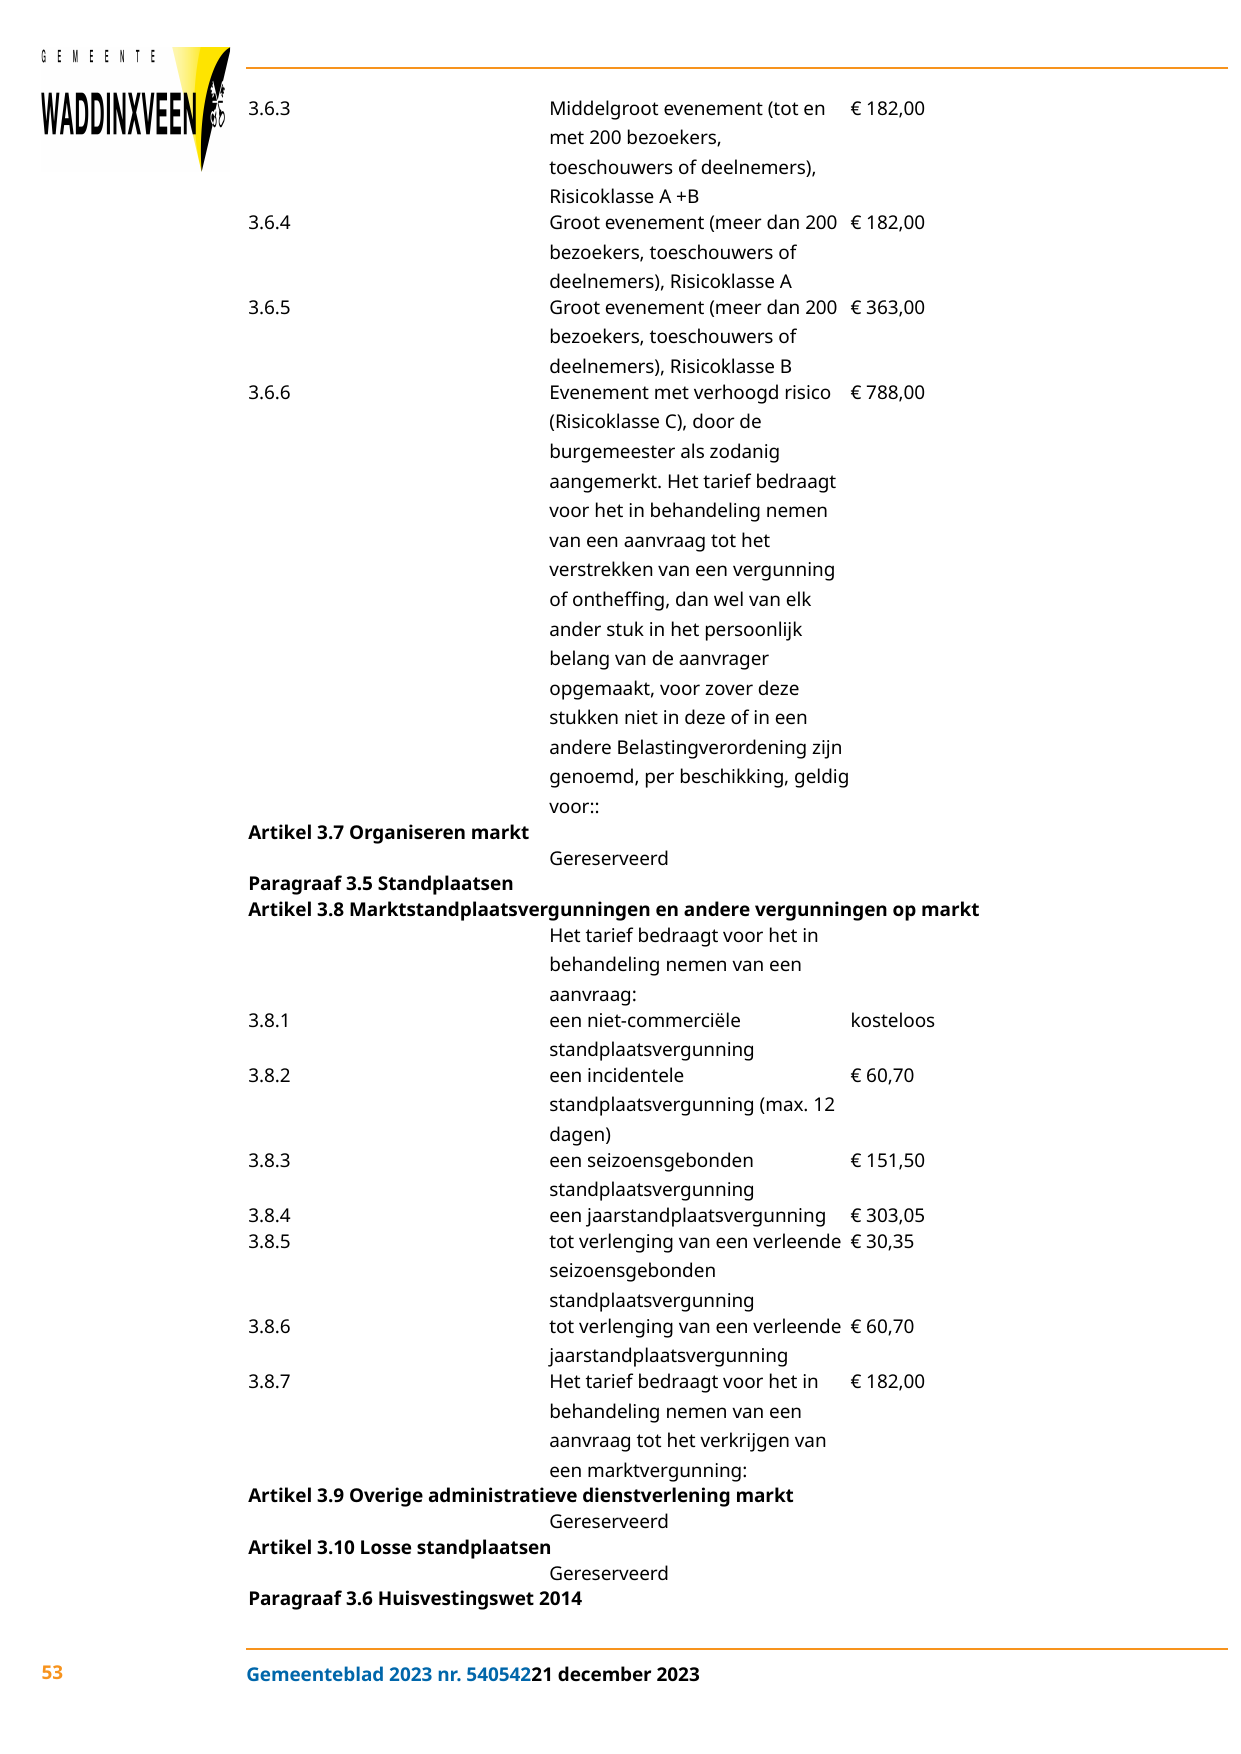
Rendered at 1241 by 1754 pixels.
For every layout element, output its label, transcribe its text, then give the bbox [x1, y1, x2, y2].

table_cell € 182,00 [850, 95, 1152, 209]
table_cell Gereserveerd [549, 845, 850, 870]
table_cell [850, 1509, 1152, 1534]
table_cell Het tarief bedraagt voor het in behandeling nemen van een aanvraag tot het verkrijgen van een marktvergunning: [549, 1368, 850, 1483]
table_cell kosteloos [850, 1007, 1152, 1062]
table_cell [850, 922, 1152, 1007]
table_cell € 60,70 [850, 1062, 1152, 1147]
table_cell Groot evenement (meer dan 200 bezoekers, toeschouwers of deelnemers), Risicoklasse B [549, 294, 850, 379]
table_cell 3.8.2 [248, 1062, 549, 1147]
table_cell een incidentele standplaatsvergunning (max. 12 dagen) [549, 1062, 850, 1147]
table_cell 3.8.1 [248, 1007, 549, 1062]
table_cell 3.8.5 [248, 1228, 549, 1313]
table_cell een jaarstandplaatsvergunning [549, 1202, 850, 1228]
table_cell Gereserveerd [549, 1509, 850, 1534]
table_cell Artikel 3.9 Overige administratieve dienstverlening markt [248, 1483, 1152, 1508]
table_cell een seizoensgebonden standplaatsvergunning [549, 1147, 850, 1202]
table_cell Artikel 3.7 Organiseren markt [248, 819, 1152, 845]
table_cell 3.6.5 [248, 294, 549, 379]
table_cell [850, 845, 1152, 870]
table_cell 3.6.3 [248, 95, 549, 209]
table_cell € 182,00 [850, 209, 1152, 294]
table_cell 3.8.4 [248, 1202, 549, 1228]
table_cell tot verlenging van een verleende jaarstandplaatsvergunning [549, 1313, 850, 1368]
table_cell Artikel 3.8 Marktstandplaatsvergunningen en andere vergunningen op markt [248, 896, 1152, 922]
table_cell [248, 1560, 549, 1586]
table_cell Groot evenement (meer dan 200 bezoekers, toeschouwers of deelnemers), Risicoklasse A [549, 209, 850, 294]
table_cell [850, 1560, 1152, 1586]
table_cell 3.8.6 [248, 1313, 549, 1368]
table_cell € 363,00 [850, 294, 1152, 379]
table_cell Het tarief bedraagt voor het in behandeling nemen van een aanvraag: [549, 922, 850, 1007]
table_cell Gereserveerd [549, 1560, 850, 1586]
table_cell [248, 845, 549, 870]
table_cell € 30,35 [850, 1228, 1152, 1313]
table_cell een niet-commerciële standplaatsvergunning [549, 1007, 850, 1062]
table_cell Middelgroot evenement (tot en met 200 bezoekers, toeschouwers of deelnemers), Risicoklasse A +B [549, 95, 850, 209]
table_cell € 303,05 [850, 1202, 1152, 1228]
table_cell € 151,50 [850, 1147, 1152, 1202]
table_cell tot verlenging van een verleende seizoensgebonden standplaatsvergunning [549, 1228, 850, 1313]
table_cell 3.8.7 [248, 1368, 549, 1483]
table_cell [248, 922, 549, 1007]
table_cell 3.8.3 [248, 1147, 549, 1202]
table_cell [248, 1509, 549, 1534]
table_cell Artikel 3.10 Losse standplaatsen [248, 1534, 1152, 1560]
table_cell € 60,70 [850, 1313, 1152, 1368]
table_cell € 788,00 [850, 379, 1152, 819]
picture [41, 47, 231, 172]
table_cell 3.6.6 [248, 379, 549, 819]
table_cell 3.6.4 [248, 209, 549, 294]
table_cell € 182,00 [850, 1368, 1152, 1483]
table_cell Evenement met verhoogd risico (Risicoklasse C), door de burgemeester als zodanig aangemerkt. Het tarief bedraagt voor het in behandeling nemen van een aanvraag tot het verstrekken van een vergunning of ontheffing, dan wel van elk ander stuk in het persoonlijk belang van de aanvrager opgemaakt, voor zover deze stukken niet in deze of in een andere Belastingverordening zijn genoemd, per beschikking, geldig voor:: [549, 379, 850, 819]
table_cell Paragraaf 3.6 Huisvestingswet 2014 [248, 1586, 1152, 1611]
table_cell Paragraaf 3.5 Standplaatsen [248, 870, 1152, 896]
